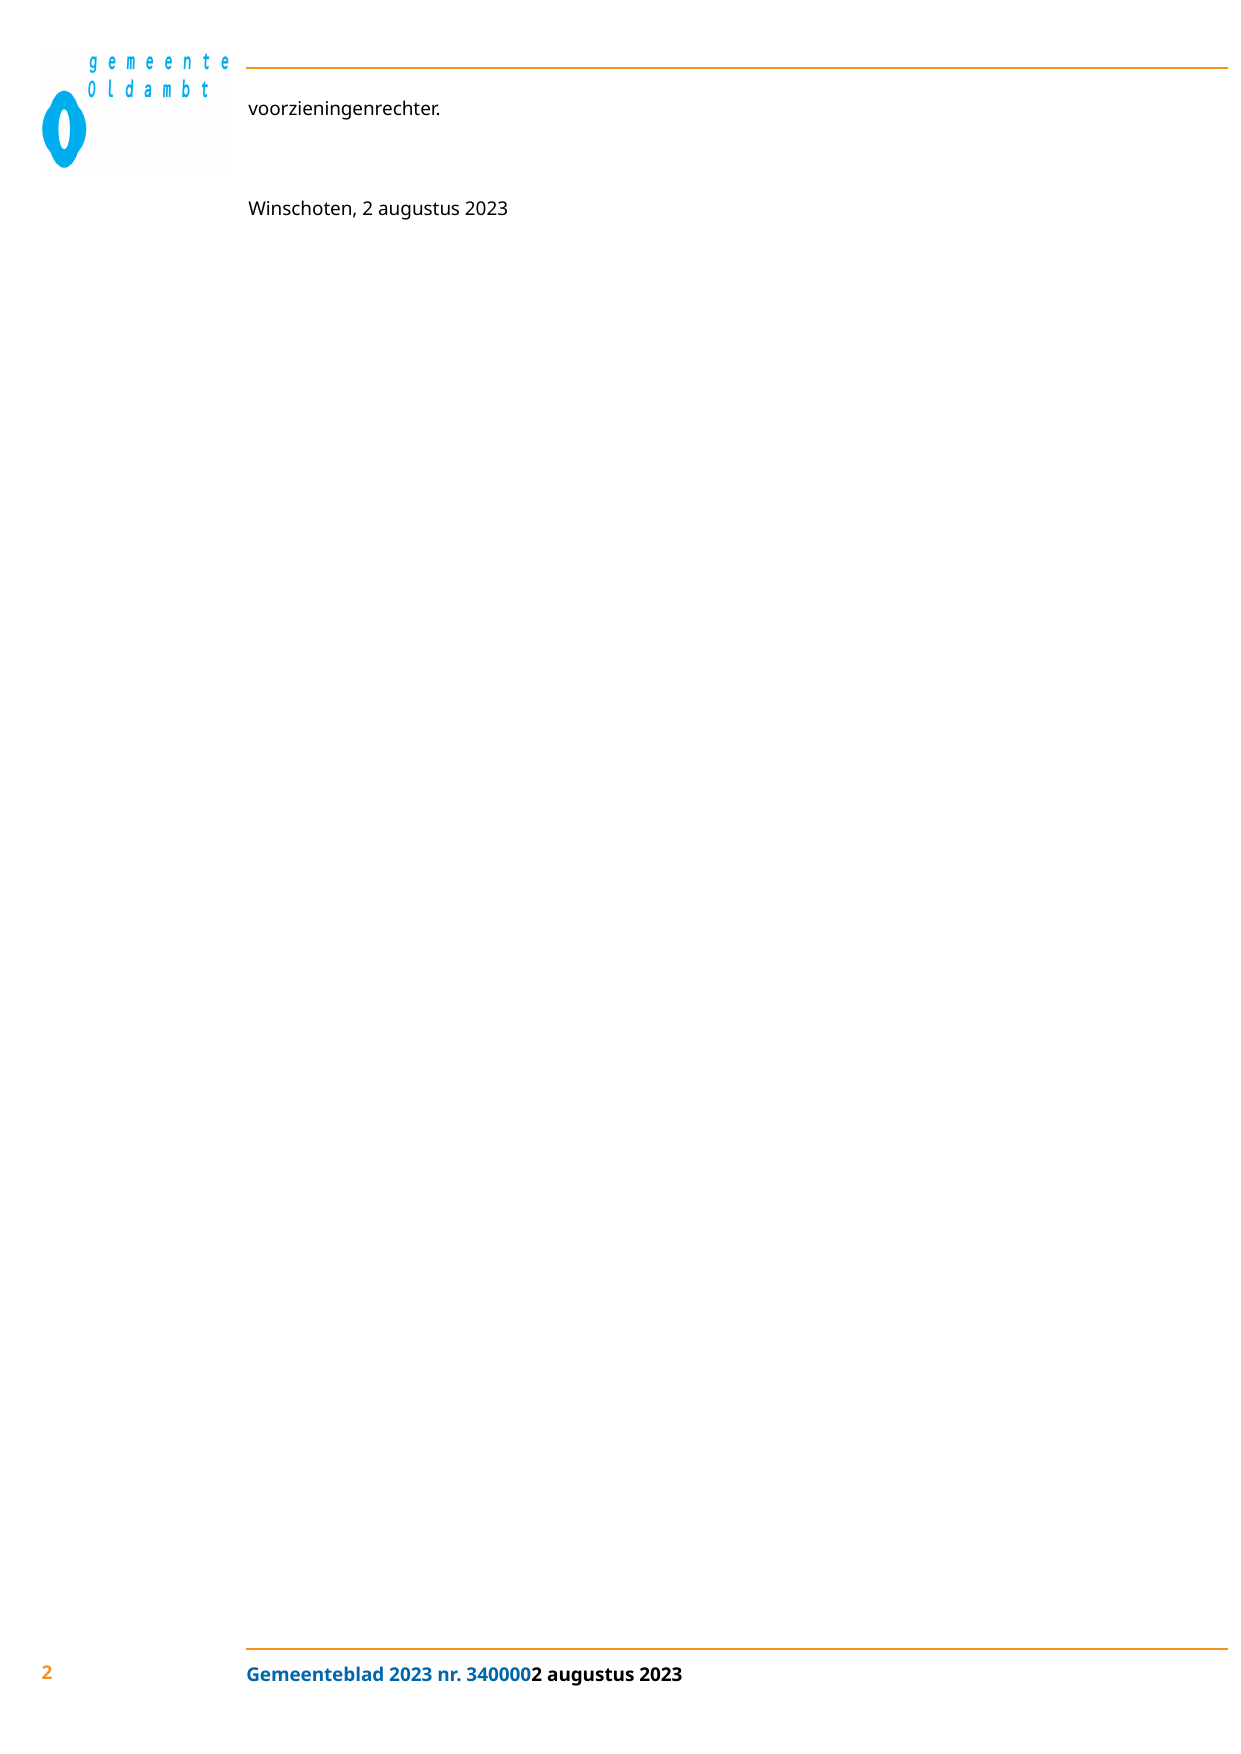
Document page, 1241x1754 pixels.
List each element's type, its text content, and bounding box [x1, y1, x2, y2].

text Winschoten, 2 augustus 2023 [248, 196, 1152, 221]
picture [41, 47, 231, 172]
text voorzieningenrechter. [248, 95, 1152, 121]
